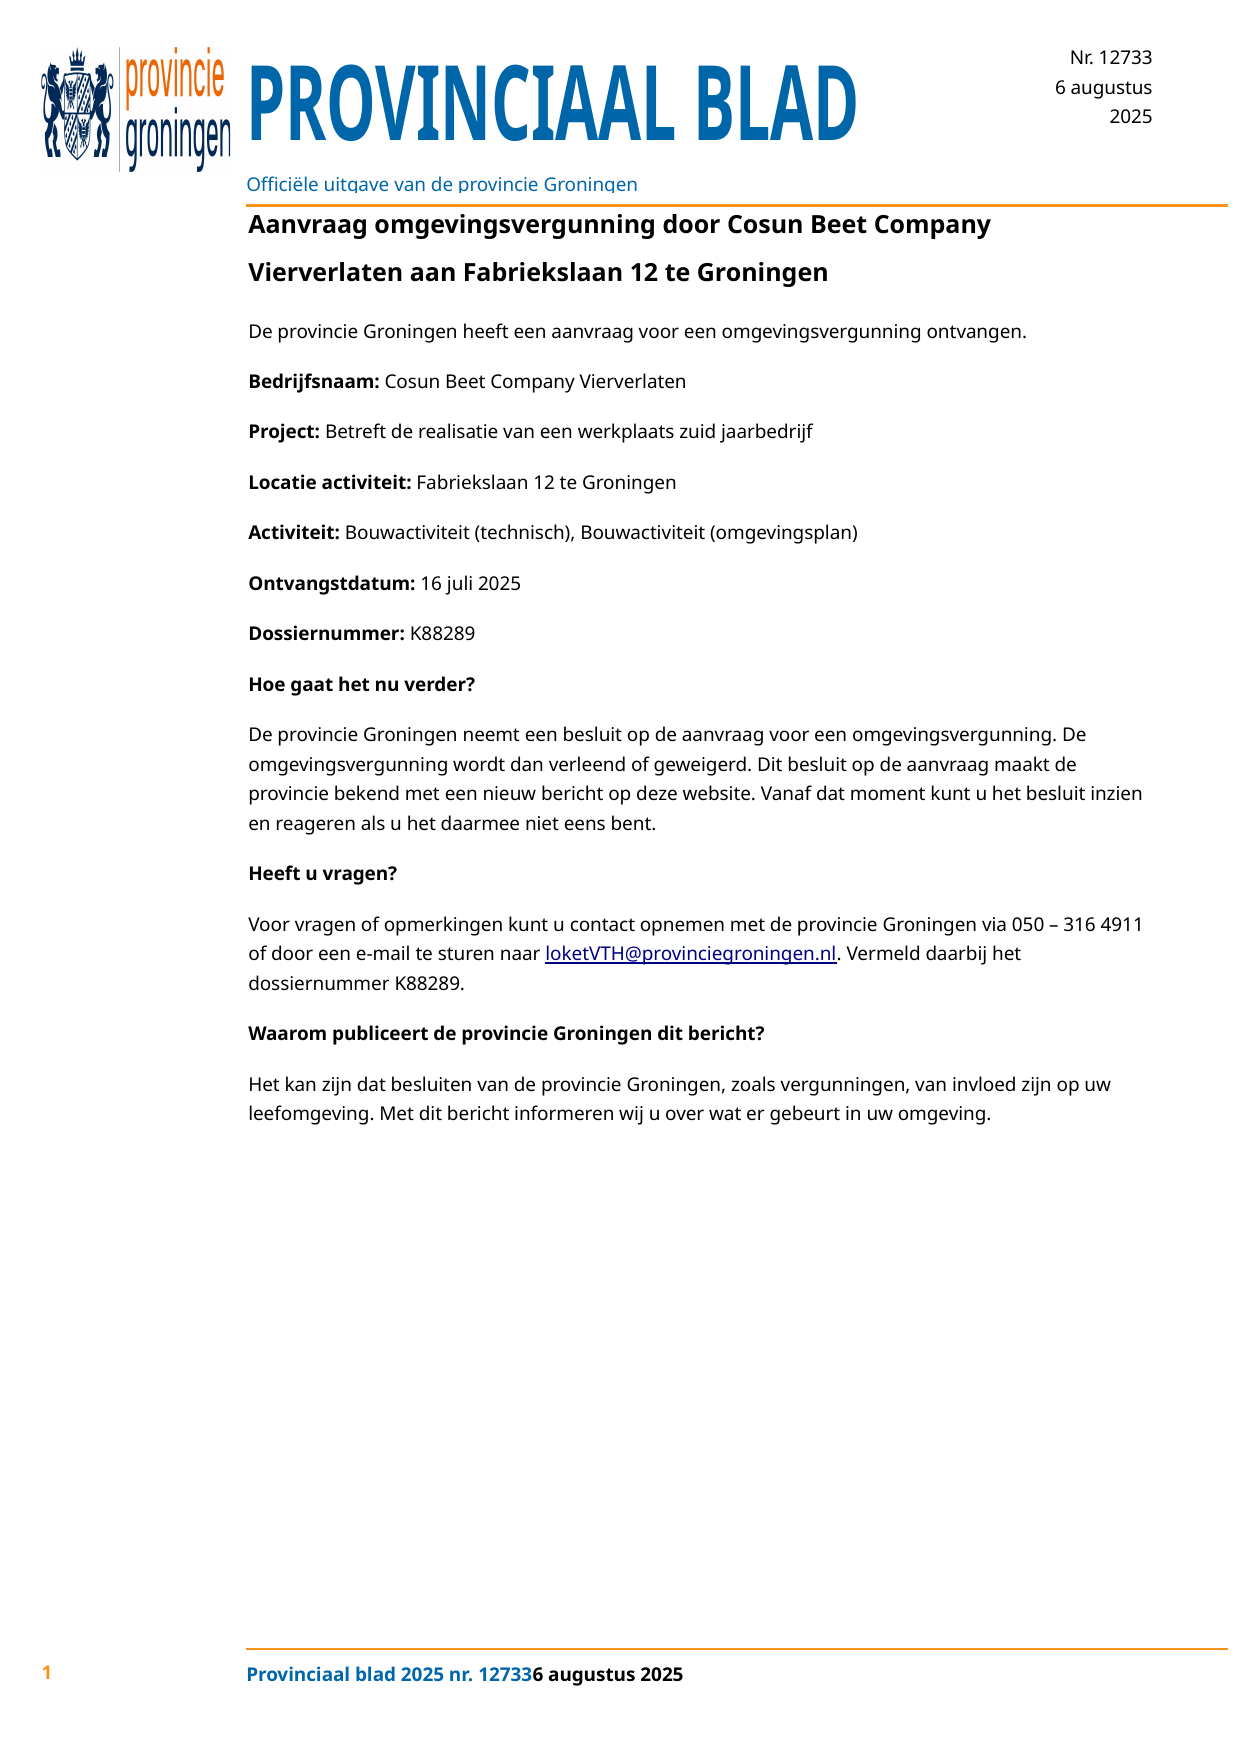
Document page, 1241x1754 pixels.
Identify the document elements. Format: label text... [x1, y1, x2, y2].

text Waarom publiceert de provincie Groningen dit bericht? [248, 1020, 1152, 1046]
text Locatie activiteit: Fabriekslaan 12 te Groningen [248, 469, 1152, 495]
text Dossiernummer: K88289 [248, 620, 1152, 646]
text Project: Betreft de realisatie van een werkplaats zuid jaarbedrijf [248, 419, 1152, 444]
text Voor vragen of opmerkingen kunt u contact opnemen met de provincie Groningen via 050 – 316 4911 of door een e-mail te sturen naar loketVTH@provinciegroningen.nl. Vermeld daarbij het dossiernummer K88289. [248, 911, 1152, 996]
text Hoe gaat het nu verder? [248, 671, 1152, 697]
text De provincie Groningen neemt een besluit op de aanvraag voor een omgevingsvergunning. De omgevingsvergunning wordt dan verleend of geweigerd. Dit besluit op de aanvraag maakt de provincie bekend met een nieuw bericht op deze website. Vanaf dat moment kunt u het besluit inzien en reageren als u het daarmee niet eens bent. [248, 721, 1152, 836]
text Aanvraag omgevingsvergunning door Cosun Beet Company Vierverlaten aan Fabriekslaan 12 te Groningen [248, 207, 1152, 288]
text Bedrijfsnaam: Cosun Beet Company Vierverlaten [248, 368, 1152, 394]
text Het kan zijn dat besluiten van de provincie Groningen, zoals vergunningen, van invloed zijn op uw leefomgeving. Met dit bericht informeren wij u over wat er gebeurt in uw omgeving. [248, 1071, 1152, 1126]
text Heeft u vragen? [248, 860, 1152, 886]
text Ontvangstdatum: 16 juli 2025 [248, 570, 1152, 596]
picture [41, 47, 231, 172]
text Activiteit: Bouwactiviteit (technisch), Bouwactiviteit (omgevingsplan) [248, 519, 1152, 545]
text De provincie Groningen heeft een aanvraag voor een omgevingsvergunning ontvangen. [248, 318, 1152, 344]
